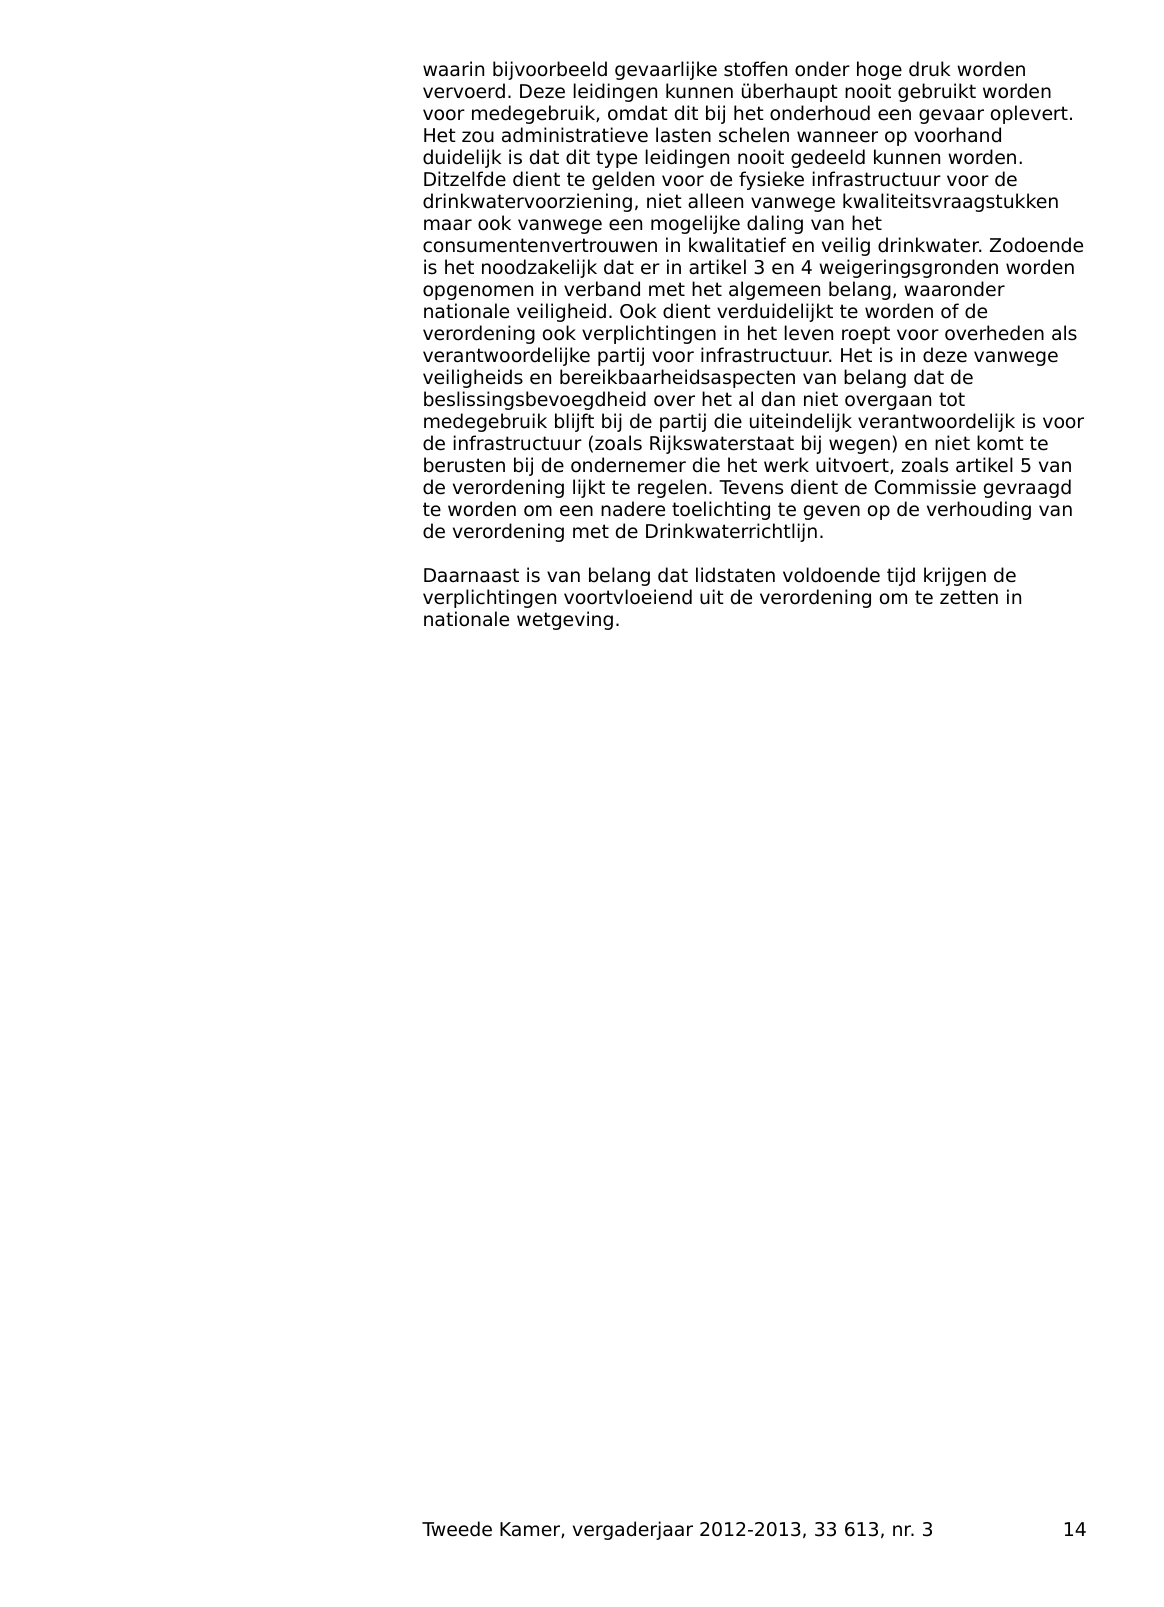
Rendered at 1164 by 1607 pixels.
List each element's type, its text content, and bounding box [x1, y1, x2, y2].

text Daarnaast is van belang dat lidstaten voldoende tijd krijgen de verplichtingen voortvloeiend uit de verordening om te zetten in nationale wetgeving. [422, 565, 1087, 631]
text waarin bijvoorbeeld gevaarlijke stoffen onder hoge druk worden vervoerd. Deze leidingen kunnen überhaupt nooit gebruikt worden voor medegebruik, omdat dit bij het onderhoud een gevaar oplevert. Het zou administratieve lasten schelen wanneer op voorhand duidelijk is dat dit type leidingen nooit gedeeld kunnen worden. Ditzelfde dient te gelden voor de fysieke infrastructuur voor de drinkwatervoorziening, niet alleen vanwege kwaliteitsvraagstukken maar ook vanwege een mogelijke daling van het consumentenvertrouwen in kwalitatief en veilig drinkwater. Zodoende is het noodzakelijk dat er in artikel 3 en 4 weigeringsgronden worden opgenomen in verband met het algemeen belang, waaronder nationale veiligheid. Ook dient verduidelijkt te worden of de verordening ook verplichtingen in het leven roept voor overheden als verantwoordelijke partij voor infrastructuur. Het is in deze vanwege veiligheids en bereikbaarheidsaspecten van belang dat de beslissingsbevoegdheid over het al dan niet overgaan tot medegebruik blijft bij de partij die uiteindelijk verantwoordelijk is voor de infrastructuur (zoals Rijkswaterstaat bij wegen) en niet komt te berusten bij de ondernemer die het werk uitvoert, zoals artikel 5 van de verordening lijkt te regelen. Tevens dient de Commissie gevraagd te worden om een nadere toelichting te geven op de verhouding van de verordening met de Drinkwaterrichtlijn. [422, 59, 1087, 543]
